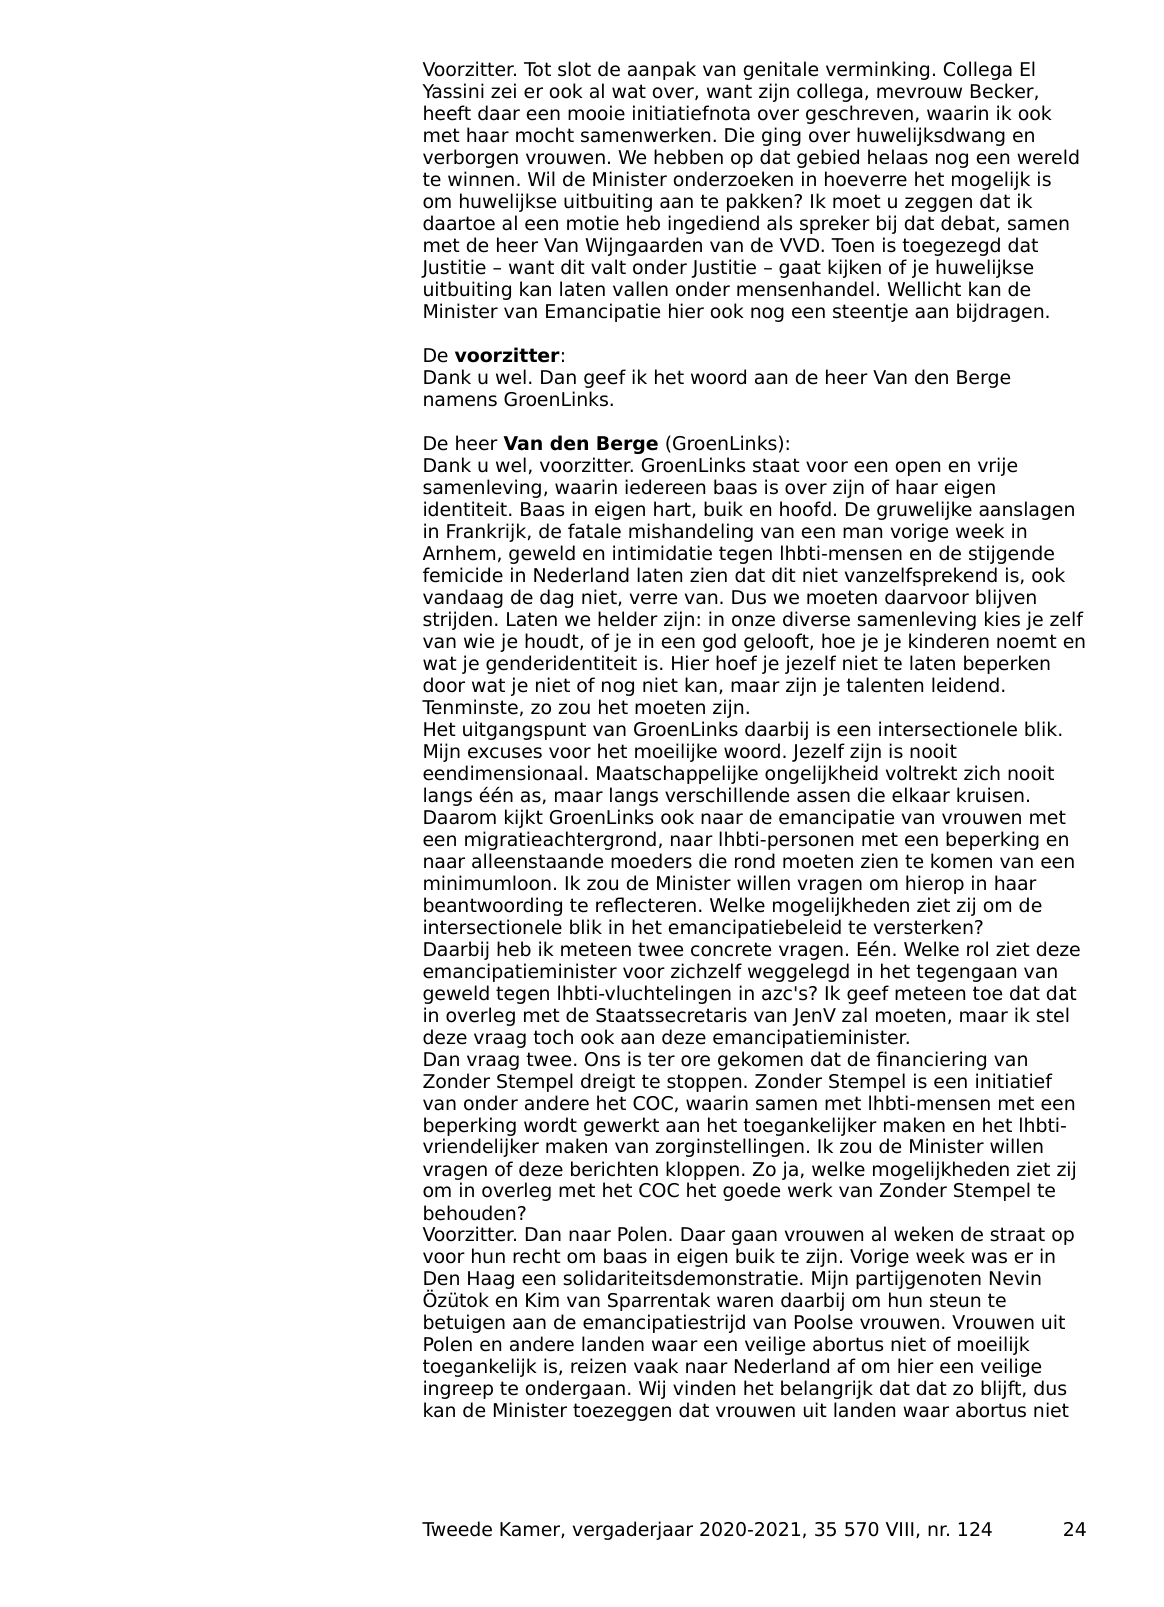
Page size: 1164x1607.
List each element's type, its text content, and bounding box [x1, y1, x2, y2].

text Dank u wel, voorzitter. GroenLinks staat voor een open en vrije samenleving, waarin iedereen baas is over zijn of haar eigen identiteit. Baas in eigen hart, buik en hoofd. De gruwelijke aanslagen in Frankrijk, de fatale mishandeling van een man vorige week in Arnhem, geweld en intimidatie tegen lhbti-mensen en de stijgende femicide in Nederland laten zien dat dit niet vanzelfsprekend is, ook vandaag de dag niet, verre van. Dus we moeten daarvoor blijven strijden. Laten we helder zijn: in onze diverse samenleving kies je zelf van wie je houdt, of je in een god gelooft, hoe je je kinderen noemt en wat je genderidentiteit is. Hier hoef je jezelf niet te laten beperken door wat je niet of nog niet kan, maar zijn je talenten leidend. Tenminste, zo zou het moeten zijn. [422, 455, 1087, 719]
text Voorzitter. Dan naar Polen. Daar gaan vrouwen al weken de straat op voor hun recht om baas in eigen buik te zijn. Vorige week was er in Den Haag een solidariteitsdemonstratie. Mijn partijgenoten Nevin Özütok en Kim van Sparrentak waren daarbij om hun steun te betuigen aan de emancipatiestrijd van Poolse vrouwen. Vrouwen uit Polen en andere landen waar een veilige abortus niet of moeilijk toegankelijk is, reizen vaak naar Nederland af om hier een veilige ingreep te ondergaan. Wij vinden het belangrijk dat dat zo blijft, dus kan de Minister toezeggen dat vrouwen uit landen waar abortus niet [422, 1224, 1087, 1422]
text Het uitgangspunt van GroenLinks daarbij is een intersectionele blik. Mijn excuses voor het moeilijke woord. Jezelf zijn is nooit eendimensionaal. Maatschappelijke ongelijkheid voltrekt zich nooit langs één as, maar langs verschillende assen die elkaar kruisen. Daarom kijkt GroenLinks ook naar de emancipatie van vrouwen met een migratieachtergrond, naar lhbti-personen met een beperking en naar alleenstaande moeders die rond moeten zien te komen van een minimumloon. Ik zou de Minister willen vragen om hierop in haar beantwoording te reflecteren. Welke mogelijkheden ziet zij om de intersectionele blik in het emancipatiebeleid te versterken? [422, 719, 1087, 939]
text De heer Van den Berge (GroenLinks): [422, 433, 1087, 455]
text De voorzitter: [422, 345, 1087, 367]
text Voorzitter. Tot slot de aanpak van genitale verminking. Collega El Yassini zei er ook al wat over, want zijn collega, mevrouw Becker, heeft daar een mooie initiatiefnota over geschreven, waarin ik ook met haar mocht samenwerken. Die ging over huwelijksdwang en verborgen vrouwen. We hebben op dat gebied helaas nog een wereld te winnen. Wil de Minister onderzoeken in hoeverre het mogelijk is om huwelijkse uitbuiting aan te pakken? Ik moet u zeggen dat ik daartoe al een motie heb ingediend als spreker bij dat debat, samen met de heer Van Wijngaarden van de VVD. Toen is toegezegd dat Justitie – want dit valt onder Justitie – gaat kijken of je huwelijkse uitbuiting kan laten vallen onder mensenhandel. Wellicht kan de Minister van Emancipatie hier ook nog een steentje aan bijdragen. [422, 59, 1087, 323]
text Dank u wel. Dan geef ik het woord aan de heer Van den Berge namens GroenLinks. [422, 367, 1087, 411]
text Dan vraag twee. Ons is ter ore gekomen dat de financiering van Zonder Stempel dreigt te stoppen. Zonder Stempel is een initiatief van onder andere het COC, waarin samen met lhbti-mensen met een beperking wordt gewerkt aan het toegankelijker maken en het lhbti-vriendelijker maken van zorginstellingen. Ik zou de Minister willen vragen of deze berichten kloppen. Zo ja, welke mogelijkheden ziet zij om in overleg met het COC het goede werk van Zonder Stempel te behouden? [422, 1048, 1087, 1224]
text Daarbij heb ik meteen twee concrete vragen. Eén. Welke rol ziet deze emancipatieminister voor zichzelf weggelegd in het tegengaan van geweld tegen lhbti-vluchtelingen in azc's? Ik geef meteen toe dat dat in overleg met de Staatssecretaris van JenV zal moeten, maar ik stel deze vraag toch ook aan deze emancipatieminister. [422, 939, 1087, 1048]
